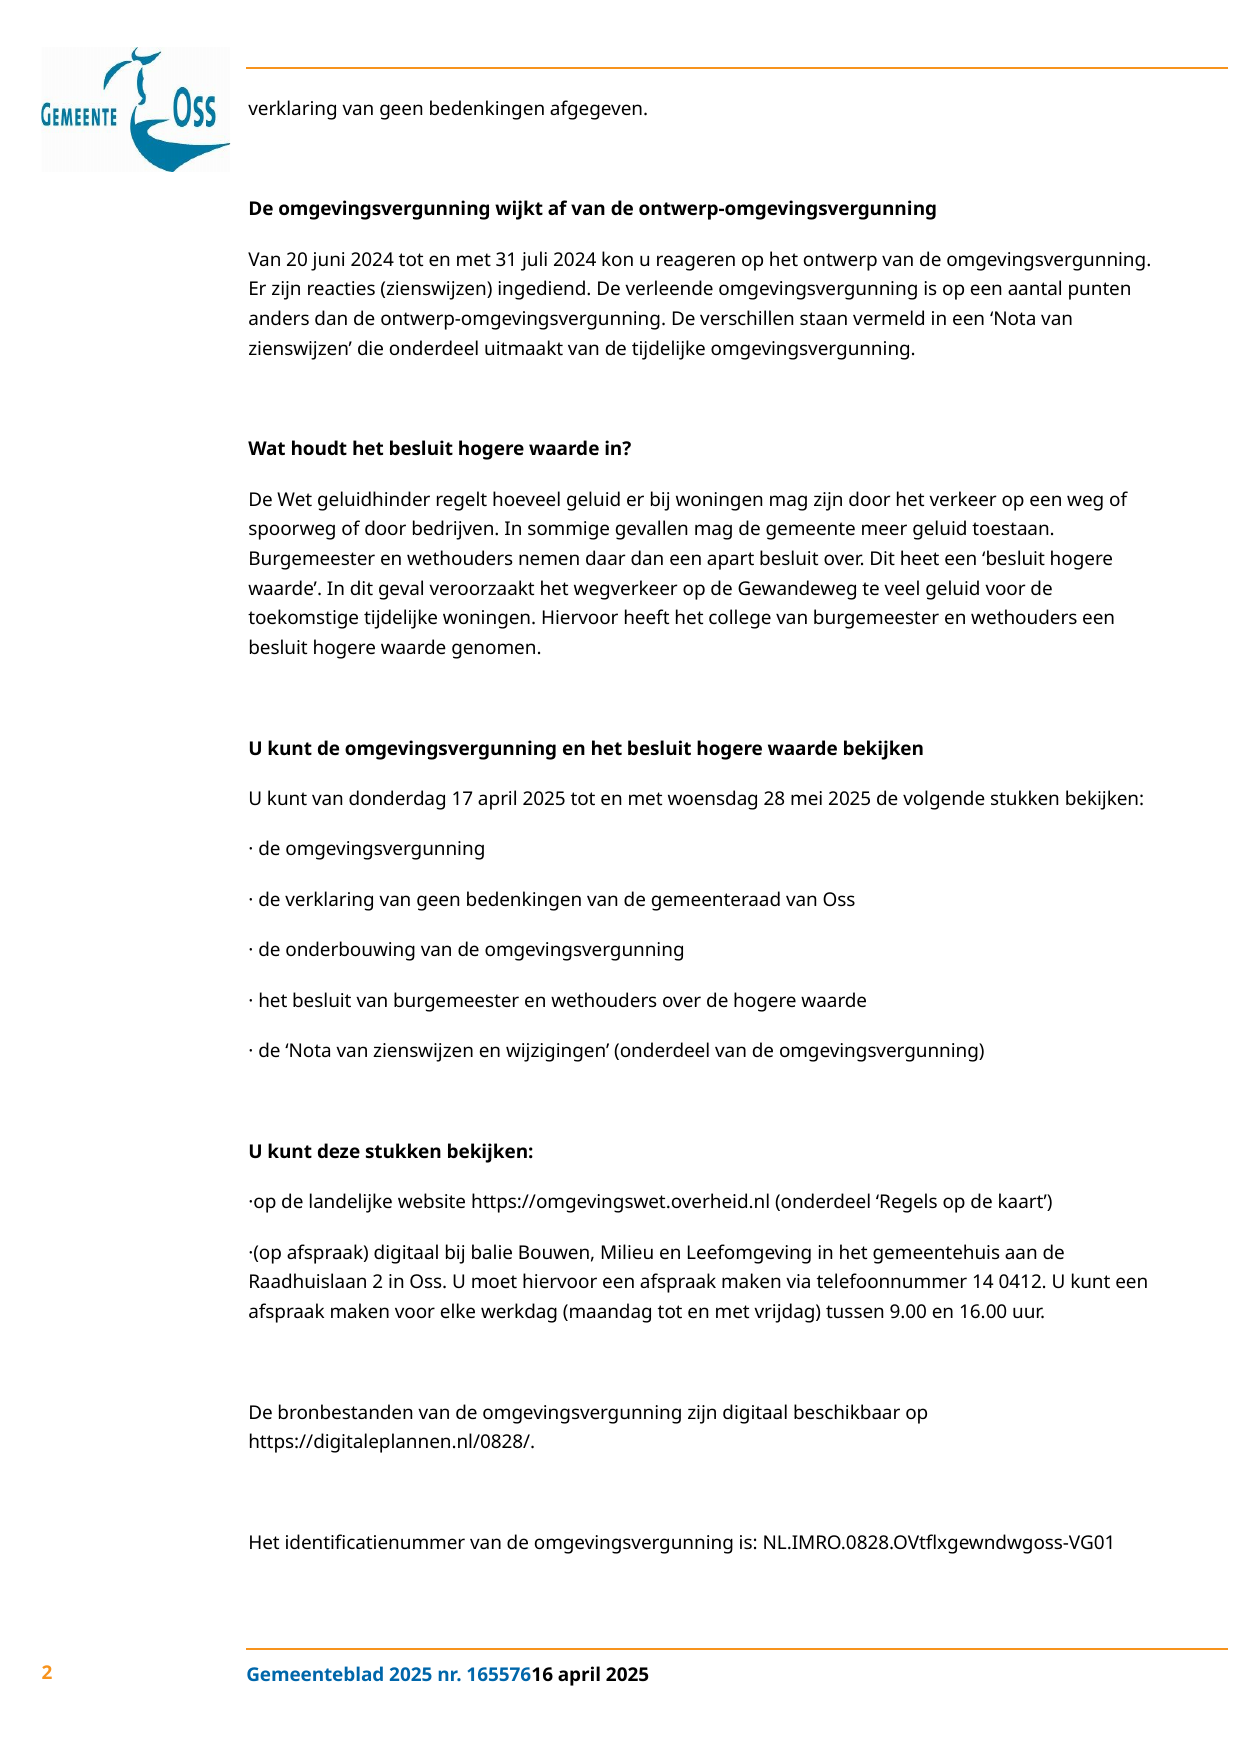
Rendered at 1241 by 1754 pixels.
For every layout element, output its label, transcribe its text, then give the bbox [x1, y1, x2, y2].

text Wat houdt het besluit hogere waarde in? [248, 436, 1152, 461]
text De Wet geluidhinder regelt hoeveel geluid er bij woningen mag zijn door het verkeer op een weg of spoorweg of door bedrijven. In sommige gevallen mag de gemeente meer geluid toestaan. Burgemeester en wethouders nemen daar dan een apart besluit over. Dit heet een ‘besluit hogere waarde’. In dit geval veroorzaakt het wegverkeer op de Gewandeweg te veel geluid voor de toekomstige tijdelijke woningen. Hiervoor heeft het college van burgemeester en wethouders een besluit hogere waarde genomen. [248, 486, 1152, 660]
text U kunt van donderdag 17 april 2025 tot en met woensdag 28 mei 2025 de volgende stukken bekijken: [248, 785, 1152, 811]
text De bronbestanden van de omgevingsvergunning zijn digitaal beschikbaar op https://digitaleplannen.nl/0828/. [248, 1399, 1152, 1454]
text · de ‘Nota van zienswijzen en wijzigingen’ (onderdeel van de omgevingsvergunning) [248, 1037, 1152, 1063]
text U kunt deze stukken bekijken: [248, 1138, 1152, 1164]
text ·op de landelijke website https://omgevingswet.overheid.nl (onderdeel ‘Regels op de kaart’) [248, 1188, 1152, 1214]
picture [41, 47, 231, 172]
text U kunt de omgevingsvergunning en het besluit hogere waarde bekijken [248, 735, 1152, 761]
text De omgevingsvergunning wijkt af van de ontwerp-omgevingsvergunning [248, 196, 1152, 221]
text · het besluit van burgemeester en wethouders over de hogere waarde [248, 987, 1152, 1013]
text · de omgevingsvergunning [248, 836, 1152, 861]
text ·(op afspraak) digitaal bij balie Bouwen, Milieu en Leefomgeving in het gemeentehuis aan de Raadhuislaan 2 in Oss. U moet hiervoor een afspraak maken via telefoonnummer 14 0412. U kunt een afspraak maken voor elke werkdag (maandag tot en met vrijdag) tussen 9.00 en 16.00 uur. [248, 1239, 1152, 1324]
text Van 20 juni 2024 tot en met 31 juli 2024 kon u reageren op het ontwerp van de omgevingsvergunning. Er zijn reacties (zienswijzen) ingediend. De verleende omgevingsvergunning is op een aantal punten anders dan de ontwerp-omgevingsvergunning. De verschillen staan vermeld in een ‘Nota van zienswijzen’ die onderdeel uitmaakt van de tijdelijke omgevingsvergunning. [248, 246, 1152, 361]
text · de onderbouwing van de omgevingsvergunning [248, 936, 1152, 962]
text verklaring van geen bedenkingen afgegeven. [248, 95, 1152, 121]
text · de verklaring van geen bedenkingen van de gemeenteraad van Oss [248, 886, 1152, 912]
text Het identificatienummer van de omgevingsvergunning is: NL.IMRO.0828.OVtflxgewndwgoss-VG01 [248, 1529, 1152, 1555]
